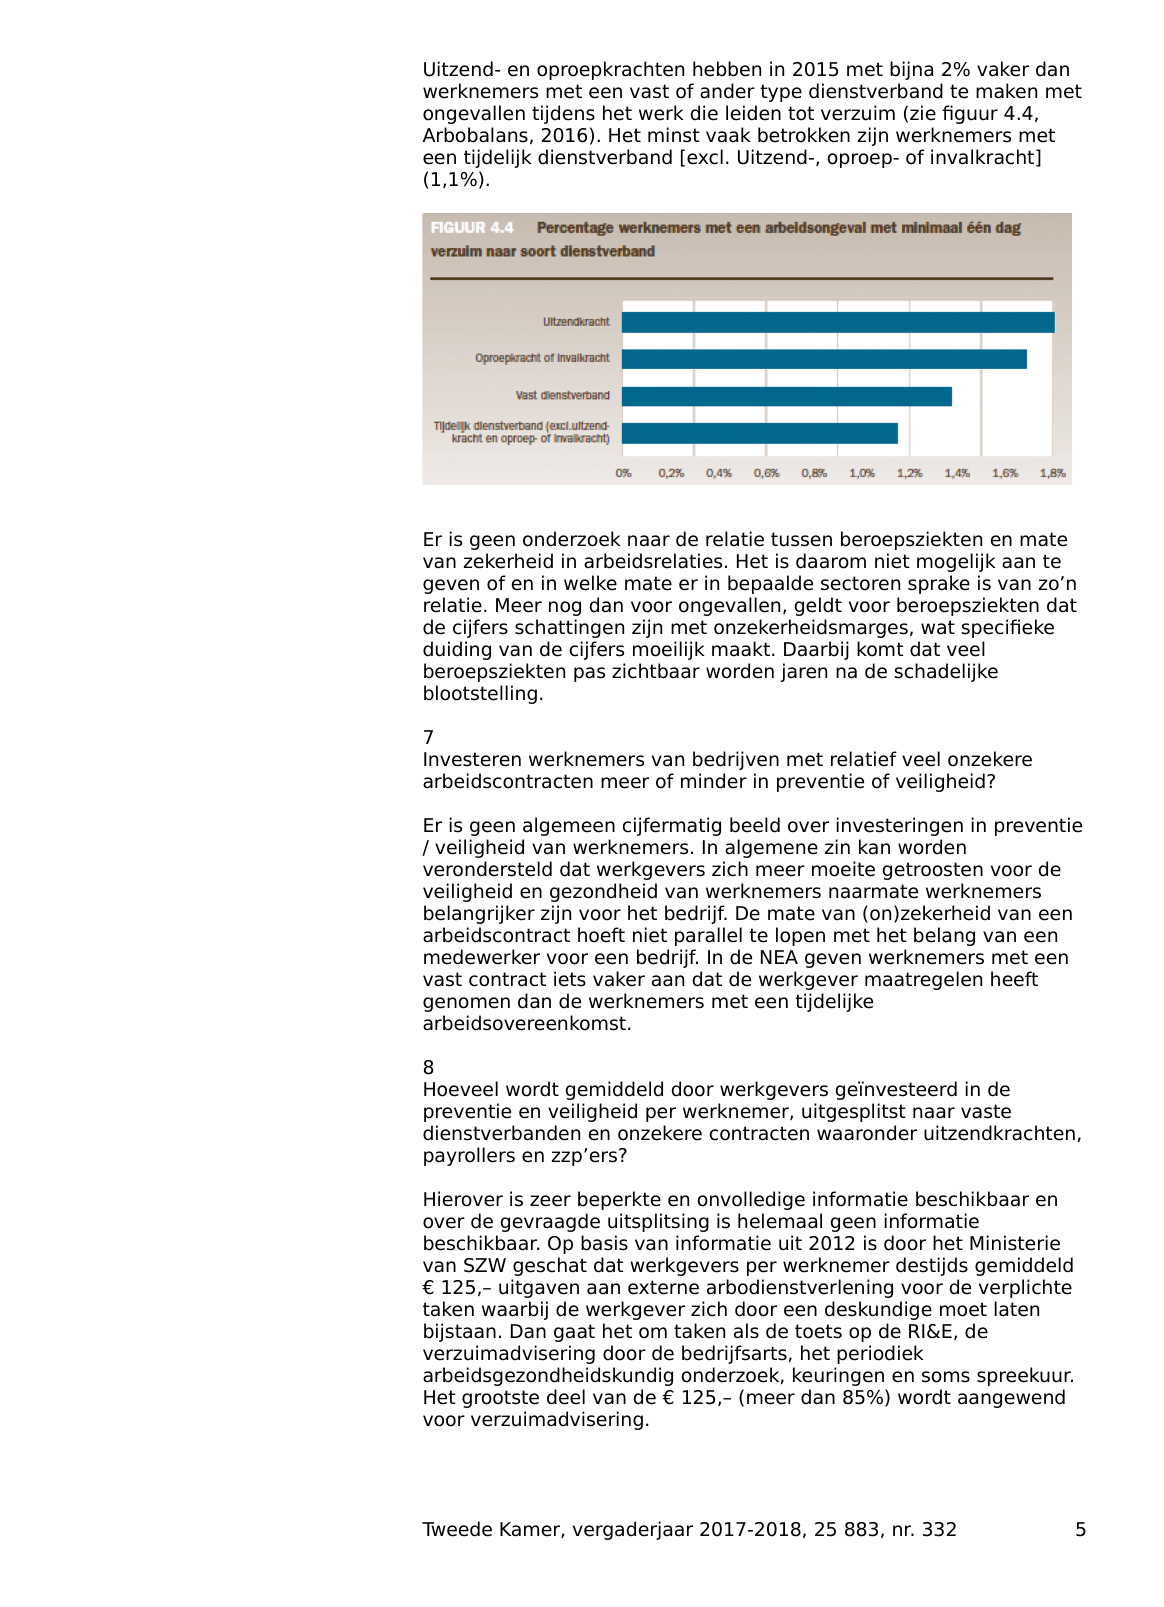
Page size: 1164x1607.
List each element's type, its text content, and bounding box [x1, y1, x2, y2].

text Er is geen onderzoek naar de relatie tussen beroepsziekten en mate van zekerheid in arbeidsrelaties. Het is daarom niet mogelijk aan te geven of en in welke mate er in bepaalde sectoren sprake is van zo’n relatie. Meer nog dan voor ongevallen, geldt voor beroepsziekten dat de cijfers schattingen zijn met onzekerheidsmarges, wat specifieke duiding van de cijfers moeilijk maakt. Daarbij komt dat veel beroepsziekten pas zichtbaar worden jaren na de schadelijke blootstelling. [422, 529, 1087, 705]
text Uitzend- en oproepkrachten hebben in 2015 met bijna 2% vaker dan werknemers met een vast of ander type dienstverband te maken met ongevallen tijdens het werk die leiden tot verzuim (zie figuur 4.4, Arbobalans, 2016). Het minst vaak betrokken zijn werknemers met een tijdelijk dienstverband [excl. Uitzend-, oproep- of invalkracht] (1,1%). [422, 59, 1087, 191]
text 8 [422, 1057, 1087, 1079]
text Hierover is zeer beperkte en onvolledige informatie beschikbaar en over de gevraagde uitsplitsing is helemaal geen informatie beschikbaar. Op basis van informatie uit 2012 is door het Ministerie van SZW geschat dat werkgevers per werknemer destijds gemiddeld € 125,– uitgaven aan externe arbodienstverlening voor de verplichte taken waarbij de werkgever zich door een deskundige moet laten bijstaan. Dan gaat het om taken als de toets op de RI&E, de verzuimadvisering door de bedrijfsarts, het periodiek arbeidsgezondheidskundig onderzoek, keuringen en soms spreekuur. Het grootste deel van de € 125,– (meer dan 85%) wordt aangewend voor verzuimadvisering. [422, 1189, 1087, 1431]
text Hoeveel wordt gemiddeld door werkgevers geïnvesteerd in de preventie en veiligheid per werknemer, uitgesplitst naar vaste dienstverbanden en onzekere contracten waaronder uitzendkrachten, payrollers en zzp’ers? [422, 1079, 1087, 1167]
text Er is geen algemeen cijfermatig beeld over investeringen in preventie / veiligheid van werknemers. In algemene zin kan worden verondersteld dat werkgevers zich meer moeite getroosten voor de veiligheid en gezondheid van werknemers naarmate werknemers belangrijker zijn voor het bedrijf. De mate van (on)zekerheid van een arbeidscontract hoeft niet parallel te lopen met het belang van een medewerker voor een bedrijf. In de NEA geven werknemers met een vast contract iets vaker aan dat de werkgever maatregelen heeft genomen dan de werknemers met een tijdelijke arbeidsovereenkomst. [422, 815, 1087, 1035]
picture [422, 213, 1072, 485]
text Investeren werknemers van bedrijven met relatief veel onzekere arbeidscontracten meer of minder in preventie of veiligheid? [422, 749, 1087, 793]
text 7 [422, 727, 1087, 749]
